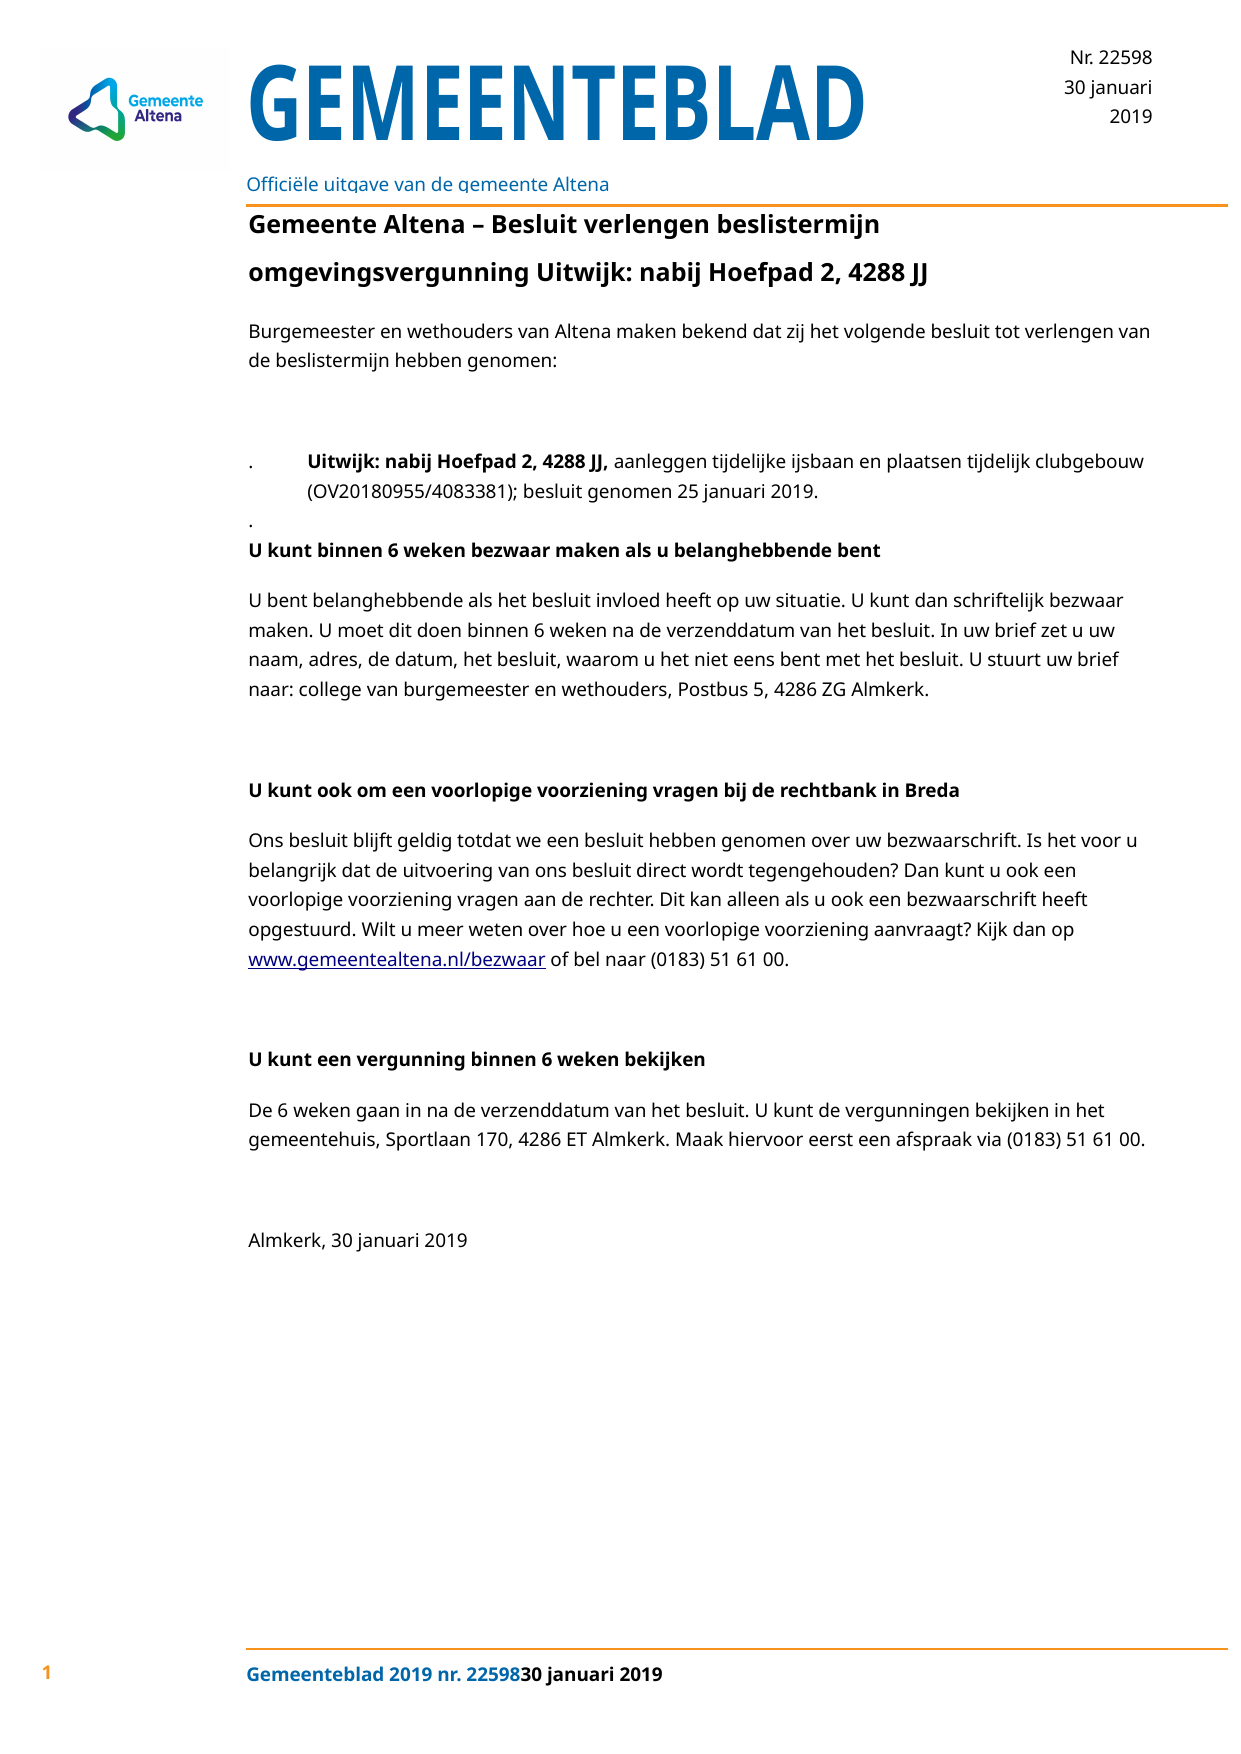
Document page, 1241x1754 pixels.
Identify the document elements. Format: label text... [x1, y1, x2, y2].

list Uitwijk: nabij Hoefpad 2, 4288 JJ, aanleggen tijdelijke ijsbaan en plaatsen tijdelijk clubgebouw (OV20180955/4083381); besluit genomen 25 januari 2019. [248, 448, 1152, 504]
picture [41, 47, 231, 172]
text U kunt een vergunning binnen 6 weken bekijken [248, 1047, 1152, 1072]
text Almkerk, 30 januari 2019 [248, 1227, 1152, 1253]
text Burgemeester en wethouders van Altena maken bekend dat zij het volgende besluit tot verlengen van de beslistermijn hebben genomen: [248, 318, 1152, 373]
text Gemeente Altena – Besluit verlengen beslistermijn omgevingsvergunning Uitwijk: nabij Hoefpad 2, 4288 JJ [248, 207, 1152, 288]
text U kunt binnen 6 weken bezwaar maken als u belanghebbende bent [248, 537, 1152, 563]
text U kunt ook om een voorlopige voorziening vragen bij de rechtbank in Breda [248, 777, 1152, 803]
text De 6 weken gaan in na de verzenddatum van het besluit. U kunt de vergunningen bekijken in het gemeentehuis, Sportlaan 170, 4286 ET Almkerk. Maak hiervoor eerst een afspraak via (0183) 51 61 00. [248, 1097, 1152, 1152]
text U bent belanghebbende als het besluit invloed heeft op uw situatie. U kunt dan schriftelijk bezwaar maken. U moet dit doen binnen 6 weken na de verzenddatum van het besluit. In uw brief zet u uw naam, adres, de datum, het besluit, waarom u het niet eens bent met het besluit. U stuurt uw brief naar: college van burgemeester en wethouders, Postbus 5, 4286 ZG Almkerk. [248, 587, 1152, 702]
text Ons besluit blijft geldig totdat we een besluit hebben genomen over uw bezwaarschrift. Is het voor u belangrijk dat de uitvoering van ons besluit direct wordt tegengehouden? Dan kunt u ook een voorlopige voorziening vragen aan de rechter. Dit kan alleen als u ook een bezwaarschrift heeft opgestuurd. Wilt u meer weten over hoe u een voorlopige voorziening aanvraagt? Kijk dan op www.gemeentealtena.nl/bezwaar of bel naar (0183) 51 61 00. [248, 827, 1152, 972]
